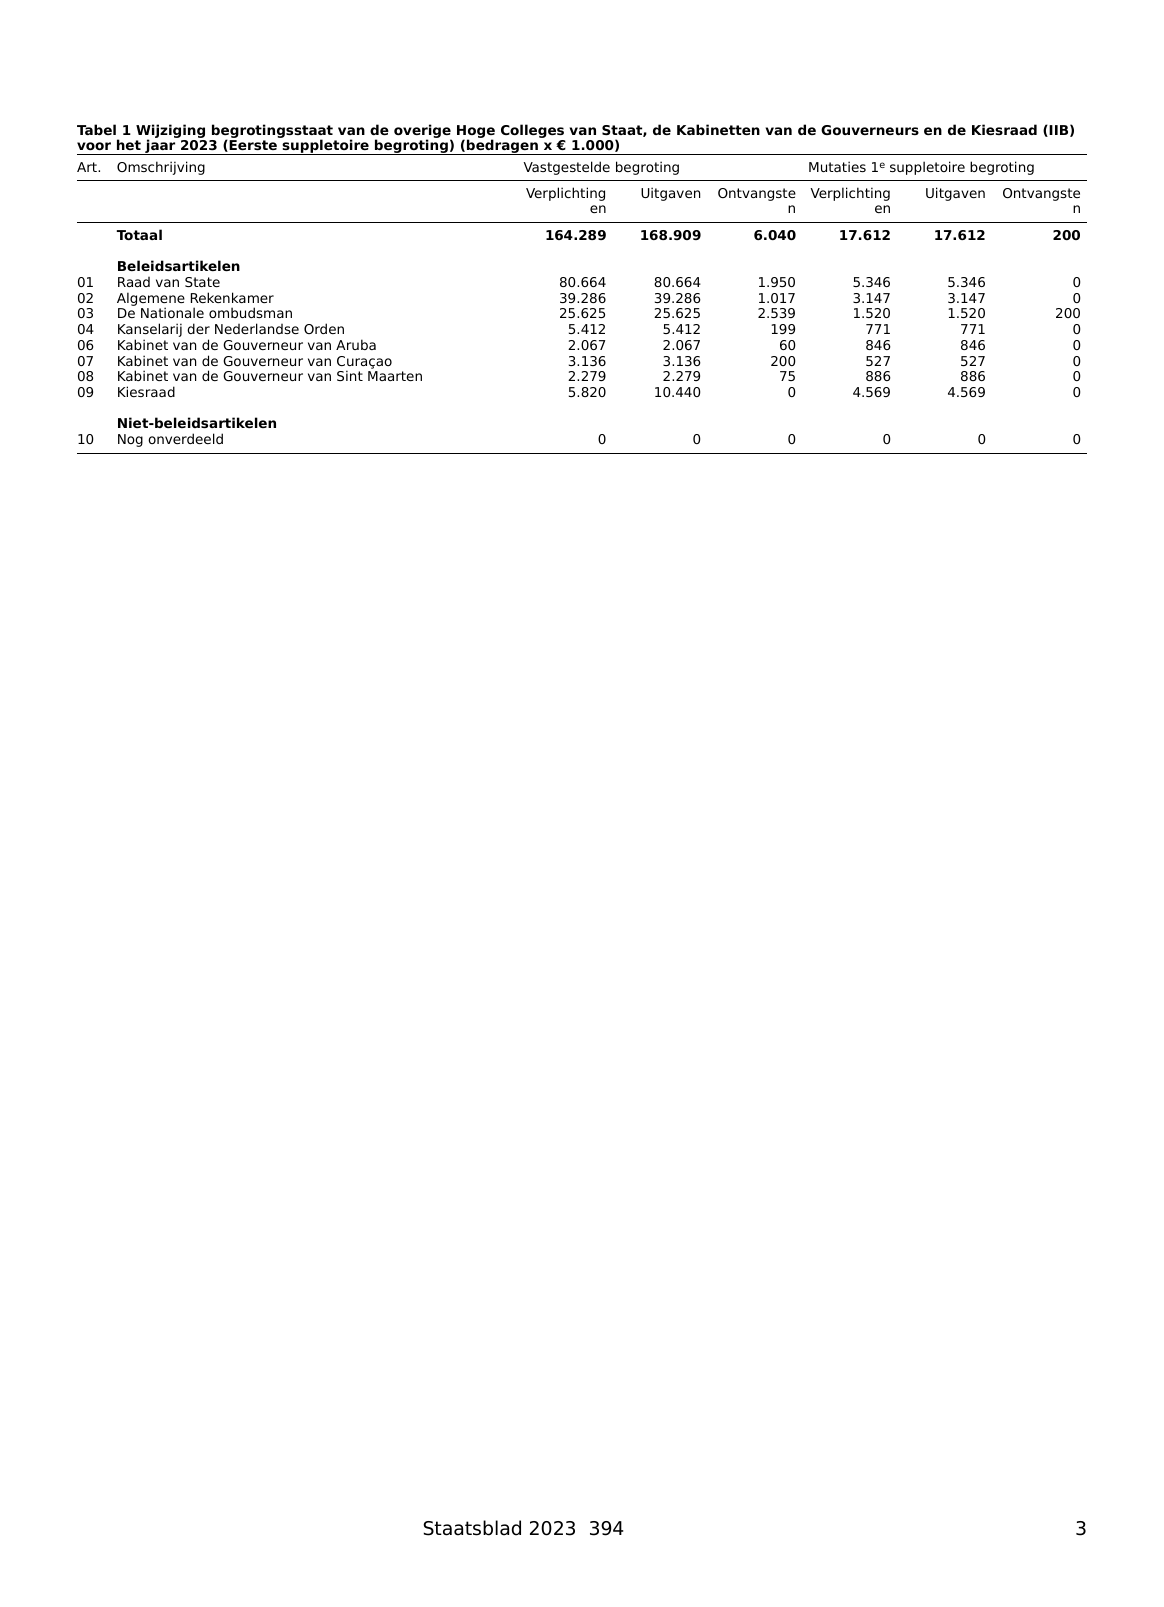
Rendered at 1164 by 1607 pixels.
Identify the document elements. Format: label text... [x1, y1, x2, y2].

table_cell [802, 259, 897, 275]
table_cell [517, 401, 612, 416]
table_cell [77, 259, 111, 275]
table_cell [111, 401, 517, 416]
table_cell Kabinet van de Gouverneur van Sint Maarten [111, 369, 517, 385]
table_cell 1.520 [897, 306, 992, 322]
table_cell 5.412 [517, 322, 612, 338]
table_cell 200 [992, 306, 1087, 322]
table_cell 527 [802, 353, 897, 369]
table_cell [992, 416, 1087, 432]
table_cell [517, 259, 612, 275]
table_cell 4.569 [802, 385, 897, 401]
table_cell [612, 243, 707, 259]
table_cell Omschrijving [111, 155, 517, 180]
table_cell 5.820 [517, 385, 612, 401]
table_cell 886 [802, 369, 897, 385]
table_cell 25.625 [517, 306, 612, 322]
table_cell [77, 223, 111, 243]
table_cell [897, 259, 992, 275]
table_cell Kabinet van de Gouverneur van Curaçao [111, 353, 517, 369]
table_cell Ontvangsten [707, 181, 802, 222]
table_cell 0 [992, 290, 1087, 306]
table_cell 6.040 [707, 223, 802, 243]
table_cell [992, 401, 1087, 416]
table_cell 1.520 [802, 306, 897, 322]
table_cell Verplichtingen [802, 181, 897, 222]
table_cell Kiesraad [111, 385, 517, 401]
table_cell 200 [707, 353, 802, 369]
table_cell [77, 401, 111, 416]
table_cell 3.147 [802, 290, 897, 306]
table_cell [612, 416, 707, 432]
table_cell [897, 401, 992, 416]
table_cell 07 [77, 353, 111, 369]
table_cell 3.136 [612, 353, 707, 369]
table_cell 1.017 [707, 290, 802, 306]
table_cell [707, 259, 802, 275]
table_cell 17.612 [897, 223, 992, 243]
table_cell 04 [77, 322, 111, 338]
table_cell [77, 243, 111, 259]
table_cell Kanselarij der Nederlandse Orden [111, 322, 517, 338]
table_cell 2.279 [517, 369, 612, 385]
table_cell 3.136 [517, 353, 612, 369]
table_cell [802, 401, 897, 416]
table_cell [707, 416, 802, 432]
table_cell 01 [77, 275, 111, 290]
table_cell Niet-beleidsartikelen [111, 416, 517, 432]
table_cell Nog onverdeeld [111, 432, 517, 452]
table_cell 80.664 [517, 275, 612, 290]
table_cell 0 [992, 432, 1087, 452]
table_cell 168.909 [612, 223, 707, 243]
table_cell 10 [77, 432, 111, 452]
table_cell 02 [77, 290, 111, 306]
table_cell [517, 243, 612, 259]
table_cell Uitgaven [897, 181, 992, 222]
table_cell 164.289 [517, 223, 612, 243]
table_cell [111, 181, 517, 222]
table_cell [897, 243, 992, 259]
table_cell 5.412 [612, 322, 707, 338]
table_cell [77, 181, 111, 222]
table_cell Verplichtingen [517, 181, 612, 222]
table_cell Uitgaven [612, 181, 707, 222]
table_cell Beleidsartikelen [111, 259, 517, 275]
table_cell Ontvangsten [992, 181, 1087, 222]
table_cell 0 [992, 275, 1087, 290]
table_cell 0 [992, 385, 1087, 401]
table_cell 0 [992, 369, 1087, 385]
table_cell 39.286 [612, 290, 707, 306]
table_cell 25.625 [612, 306, 707, 322]
table_cell [802, 416, 897, 432]
table_cell Vastgestelde begroting [517, 155, 802, 180]
table_cell 10.440 [612, 385, 707, 401]
table_cell 09 [77, 385, 111, 401]
table_cell 60 [707, 338, 802, 353]
table_cell 80.664 [612, 275, 707, 290]
table_cell 08 [77, 369, 111, 385]
table_cell 886 [897, 369, 992, 385]
table_cell [707, 401, 802, 416]
table_cell 39.286 [517, 290, 612, 306]
table_cell 75 [707, 369, 802, 385]
table_cell [111, 243, 517, 259]
table_cell Totaal [111, 223, 517, 243]
table_cell 5.346 [897, 275, 992, 290]
table_cell 0 [897, 432, 992, 452]
table_cell 2.279 [612, 369, 707, 385]
table_cell 0 [992, 322, 1087, 338]
table_cell 1.950 [707, 275, 802, 290]
table_cell 0 [992, 338, 1087, 353]
table_cell [992, 259, 1087, 275]
table_cell [612, 401, 707, 416]
table_cell 0 [707, 385, 802, 401]
table_cell Raad van State [111, 275, 517, 290]
table_cell De Nationale ombudsman [111, 306, 517, 322]
table_cell [517, 416, 612, 432]
table_cell 200 [992, 223, 1087, 243]
table_cell 0 [707, 432, 802, 452]
table_cell [707, 243, 802, 259]
table_cell Art. [77, 155, 111, 180]
table_cell Mutaties 1e suppletoire begroting [802, 155, 1087, 180]
table_cell 17.612 [802, 223, 897, 243]
table_cell 4.569 [897, 385, 992, 401]
table_cell 846 [897, 338, 992, 353]
table_cell 0 [992, 353, 1087, 369]
table_cell 527 [897, 353, 992, 369]
table_cell [77, 416, 111, 432]
table_cell 846 [802, 338, 897, 353]
table_cell 3.147 [897, 290, 992, 306]
table_cell [897, 416, 992, 432]
table_cell 771 [802, 322, 897, 338]
table_cell 2.067 [517, 338, 612, 353]
table_cell [992, 243, 1087, 259]
table_cell 199 [707, 322, 802, 338]
table_cell 2.539 [707, 306, 802, 322]
table_cell 0 [612, 432, 707, 452]
table_cell 0 [802, 432, 897, 452]
table_cell [802, 243, 897, 259]
table_cell 5.346 [802, 275, 897, 290]
table_cell [612, 259, 707, 275]
table_cell Kabinet van de Gouverneur van Aruba [111, 338, 517, 353]
table_cell 03 [77, 306, 111, 322]
table_cell 0 [517, 432, 612, 452]
table_cell 06 [77, 338, 111, 353]
table_header Tabel 1 Wijziging begrotingsstaat van de overige Hoge Colleges van Staat, de Kabinetten van de Gouverneurs en de Kiesraad (IIB) voor het jaar 2023 (Eerste suppletoire begroting) (bedragen x € 1.000) [77, 122, 1087, 154]
table_cell 771 [897, 322, 992, 338]
table_cell Algemene Rekenkamer [111, 290, 517, 306]
table_cell 2.067 [612, 338, 707, 353]
